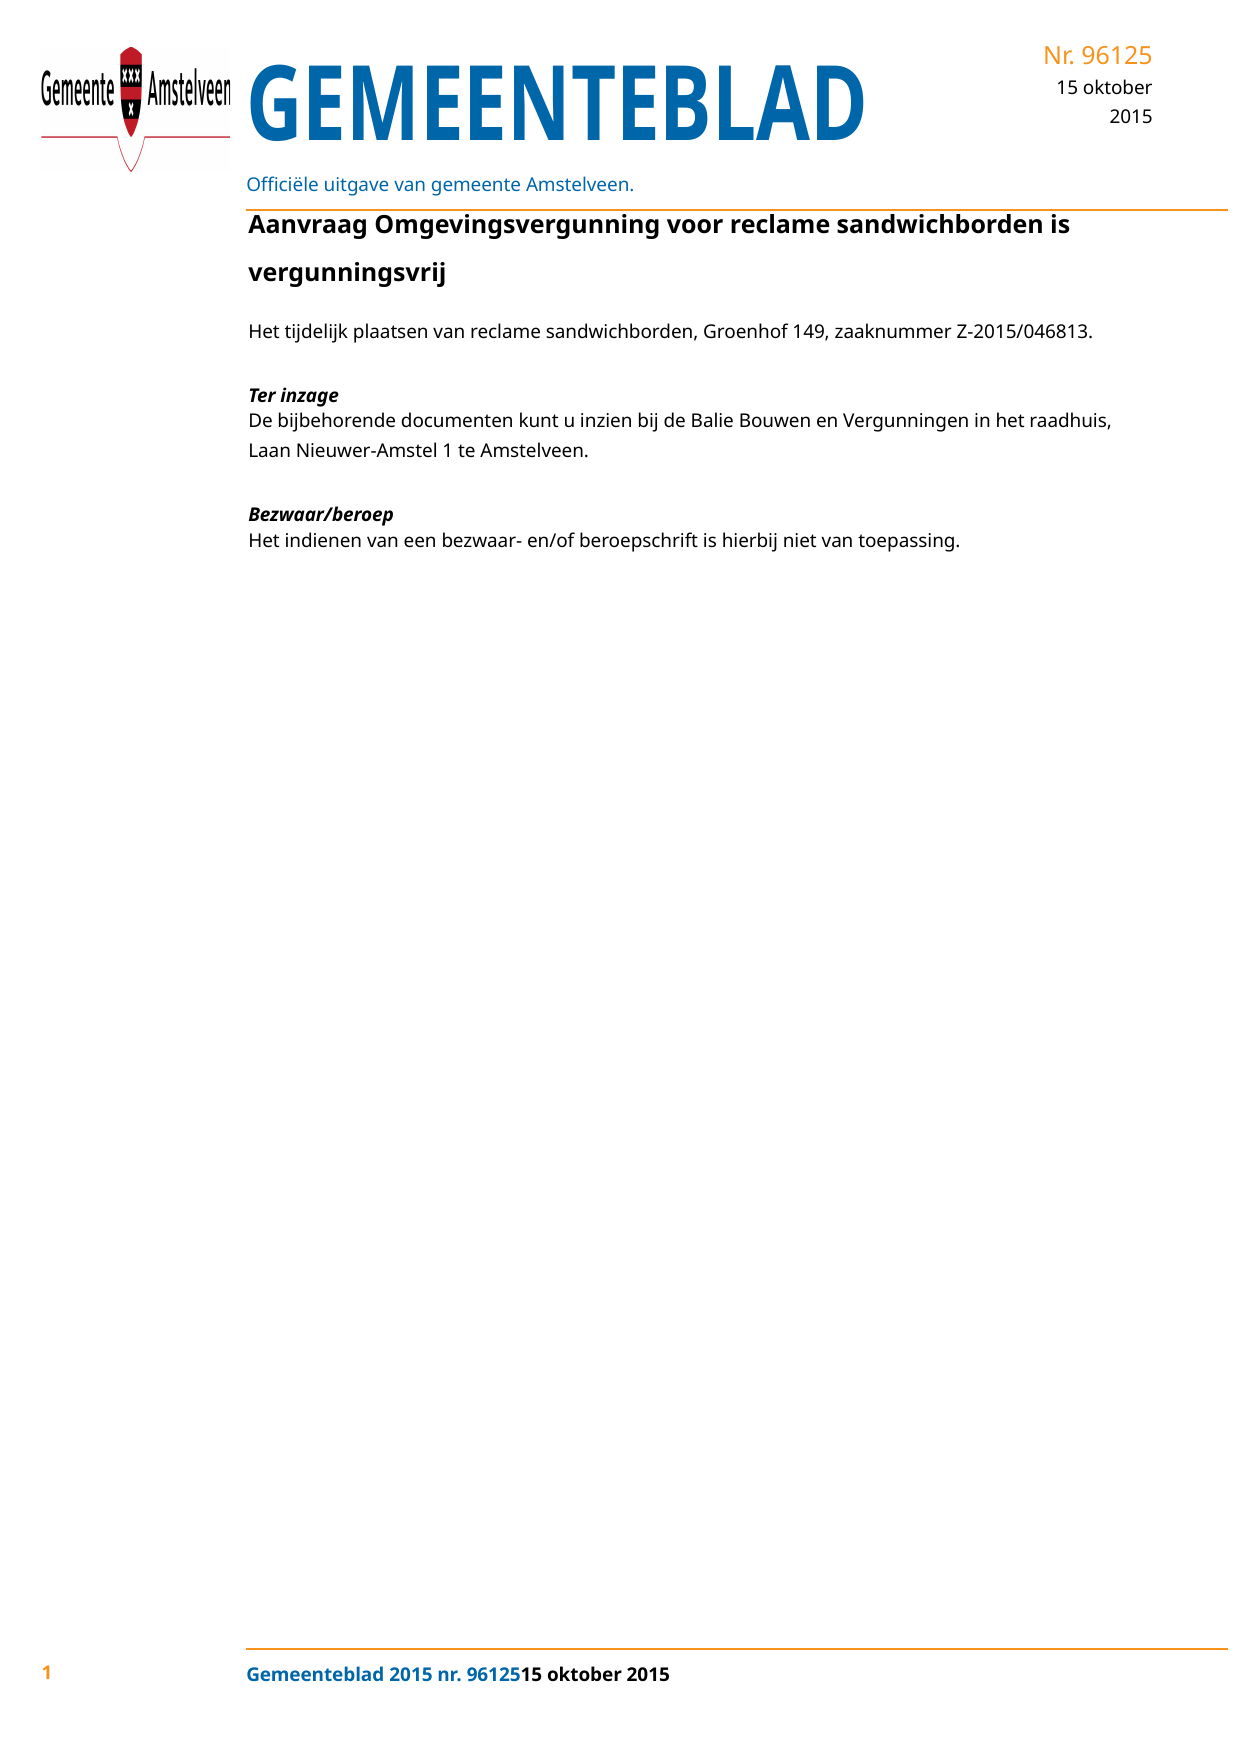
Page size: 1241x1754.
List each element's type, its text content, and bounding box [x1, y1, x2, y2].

text De bijbehorende documenten kunt u inzien bij de Balie Bouwen en Vergunningen in het raadhuis, Laan Nieuwer-Amstel 1 te Amstelveen. [248, 408, 1152, 463]
text Ter inzage [248, 382, 1152, 408]
picture [41, 47, 231, 172]
text Het tijdelijk plaatsen van reclame sandwichborden, Groenhof 149, zaaknummer Z-2015/046813. [248, 318, 1152, 344]
text Bezwaar/beroep [248, 501, 1152, 527]
text Aanvraag Omgevingsvergunning voor reclame sandwichborden is vergunningsvrij [248, 211, 1152, 288]
text Het indienen van een bezwaar- en/of beroepschrift is hierbij niet van toepassing. [248, 527, 1152, 553]
